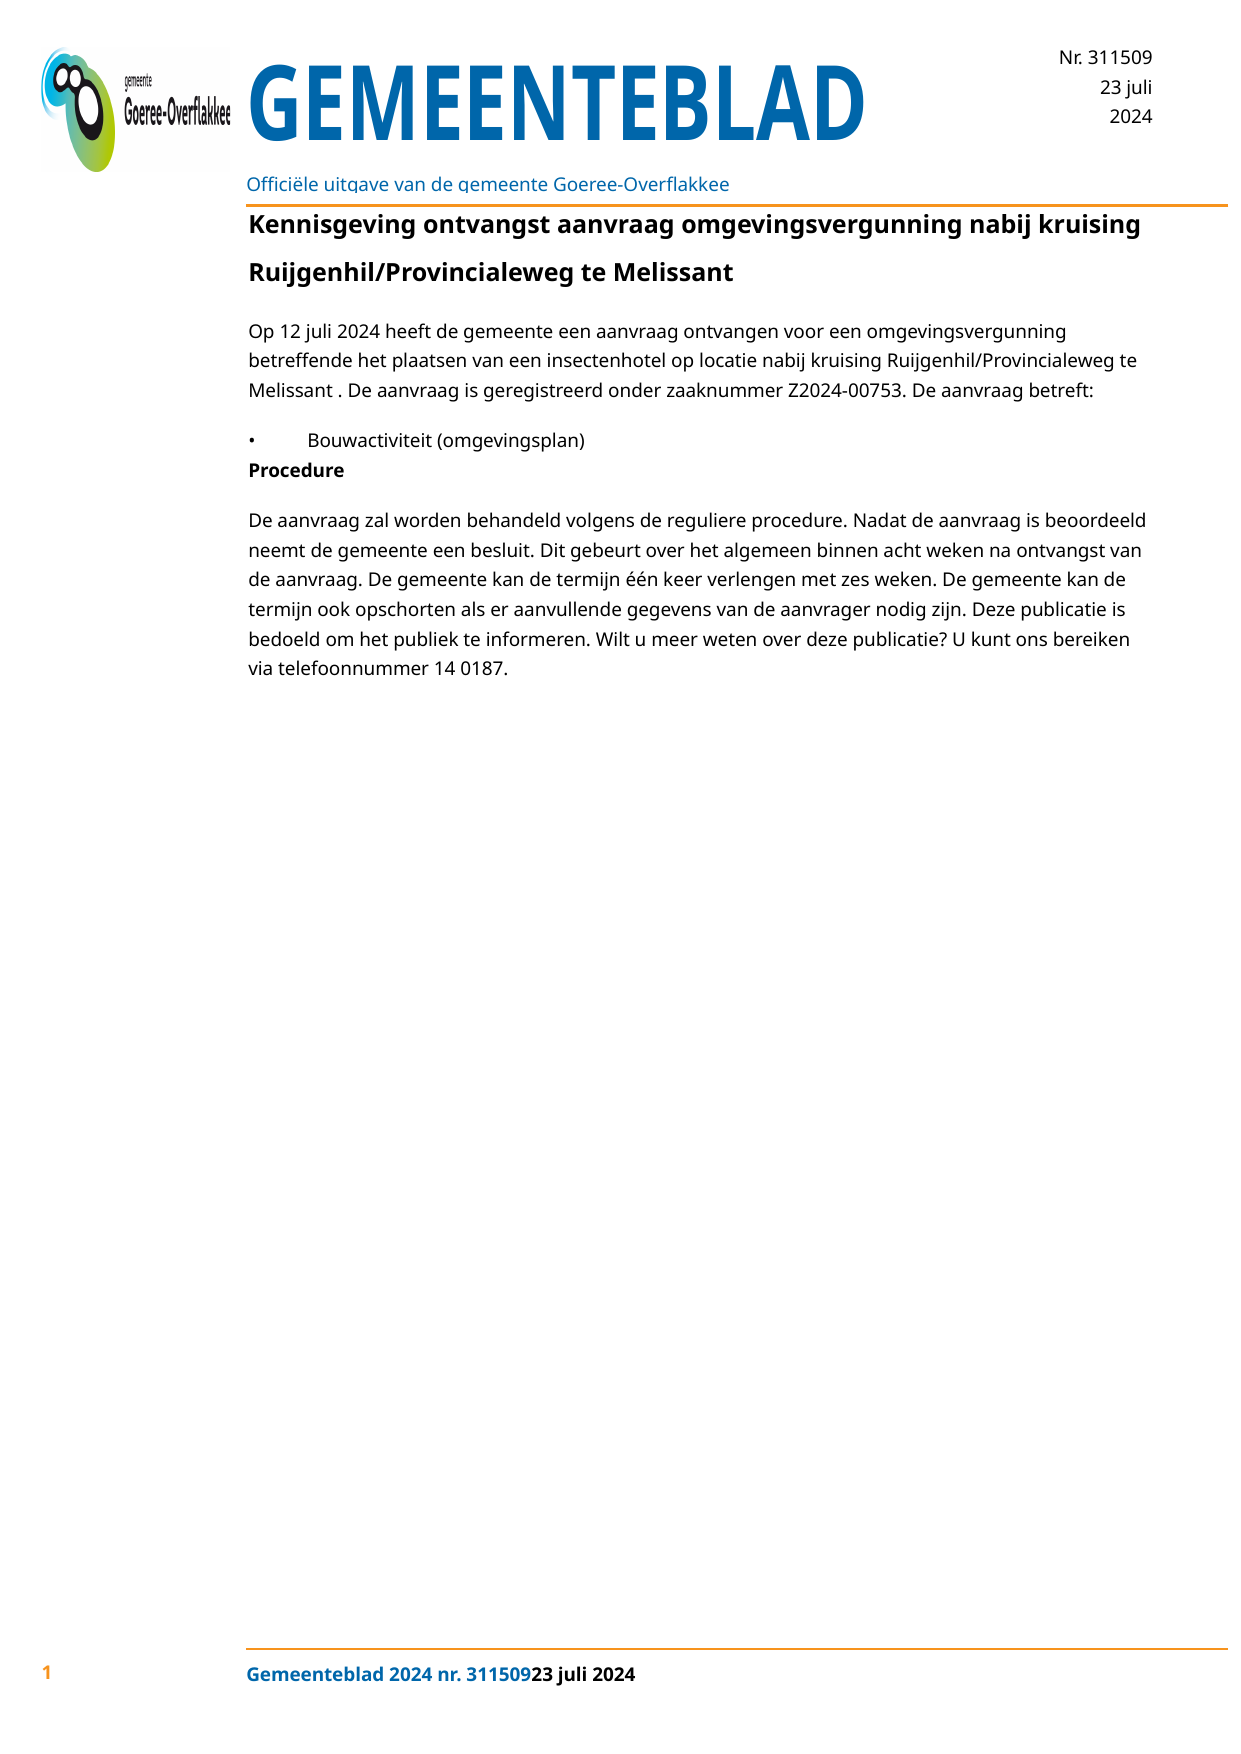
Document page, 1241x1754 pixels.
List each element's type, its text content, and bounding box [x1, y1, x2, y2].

list Bouwactiviteit (omgevingsplan) [248, 427, 1152, 453]
text Procedure [248, 457, 1152, 483]
text Op 12 juli 2024 heeft de gemeente een aanvraag ontvangen voor een omgevingsvergunning betreffende het plaatsen van een insectenhotel op locatie nabij kruising Ruijgenhil/Provincialeweg te Melissant . De aanvraag is geregistreerd onder zaaknummer Z2024-00753. De aanvraag betreft: [248, 318, 1152, 403]
picture [41, 47, 231, 172]
text Kennisgeving ontvangst aanvraag omgevingsvergunning nabij kruising Ruijgenhil/Provincialeweg te Melissant [248, 207, 1152, 288]
text De aanvraag zal worden behandeld volgens de reguliere procedure. Nadat de aanvraag is beoordeeld neemt de gemeente een besluit. Dit gebeurt over het algemeen binnen acht weken na ontvangst van de aanvraag. De gemeente kan de termijn één keer verlengen met zes weken. De gemeente kan de termijn ook opschorten als er aanvullende gegevens van de aanvrager nodig zijn. Deze publicatie is bedoeld om het publiek te informeren. Wilt u meer weten over deze publicatie? U kunt ons bereiken via telefoonnummer 14 0187. [248, 507, 1152, 681]
